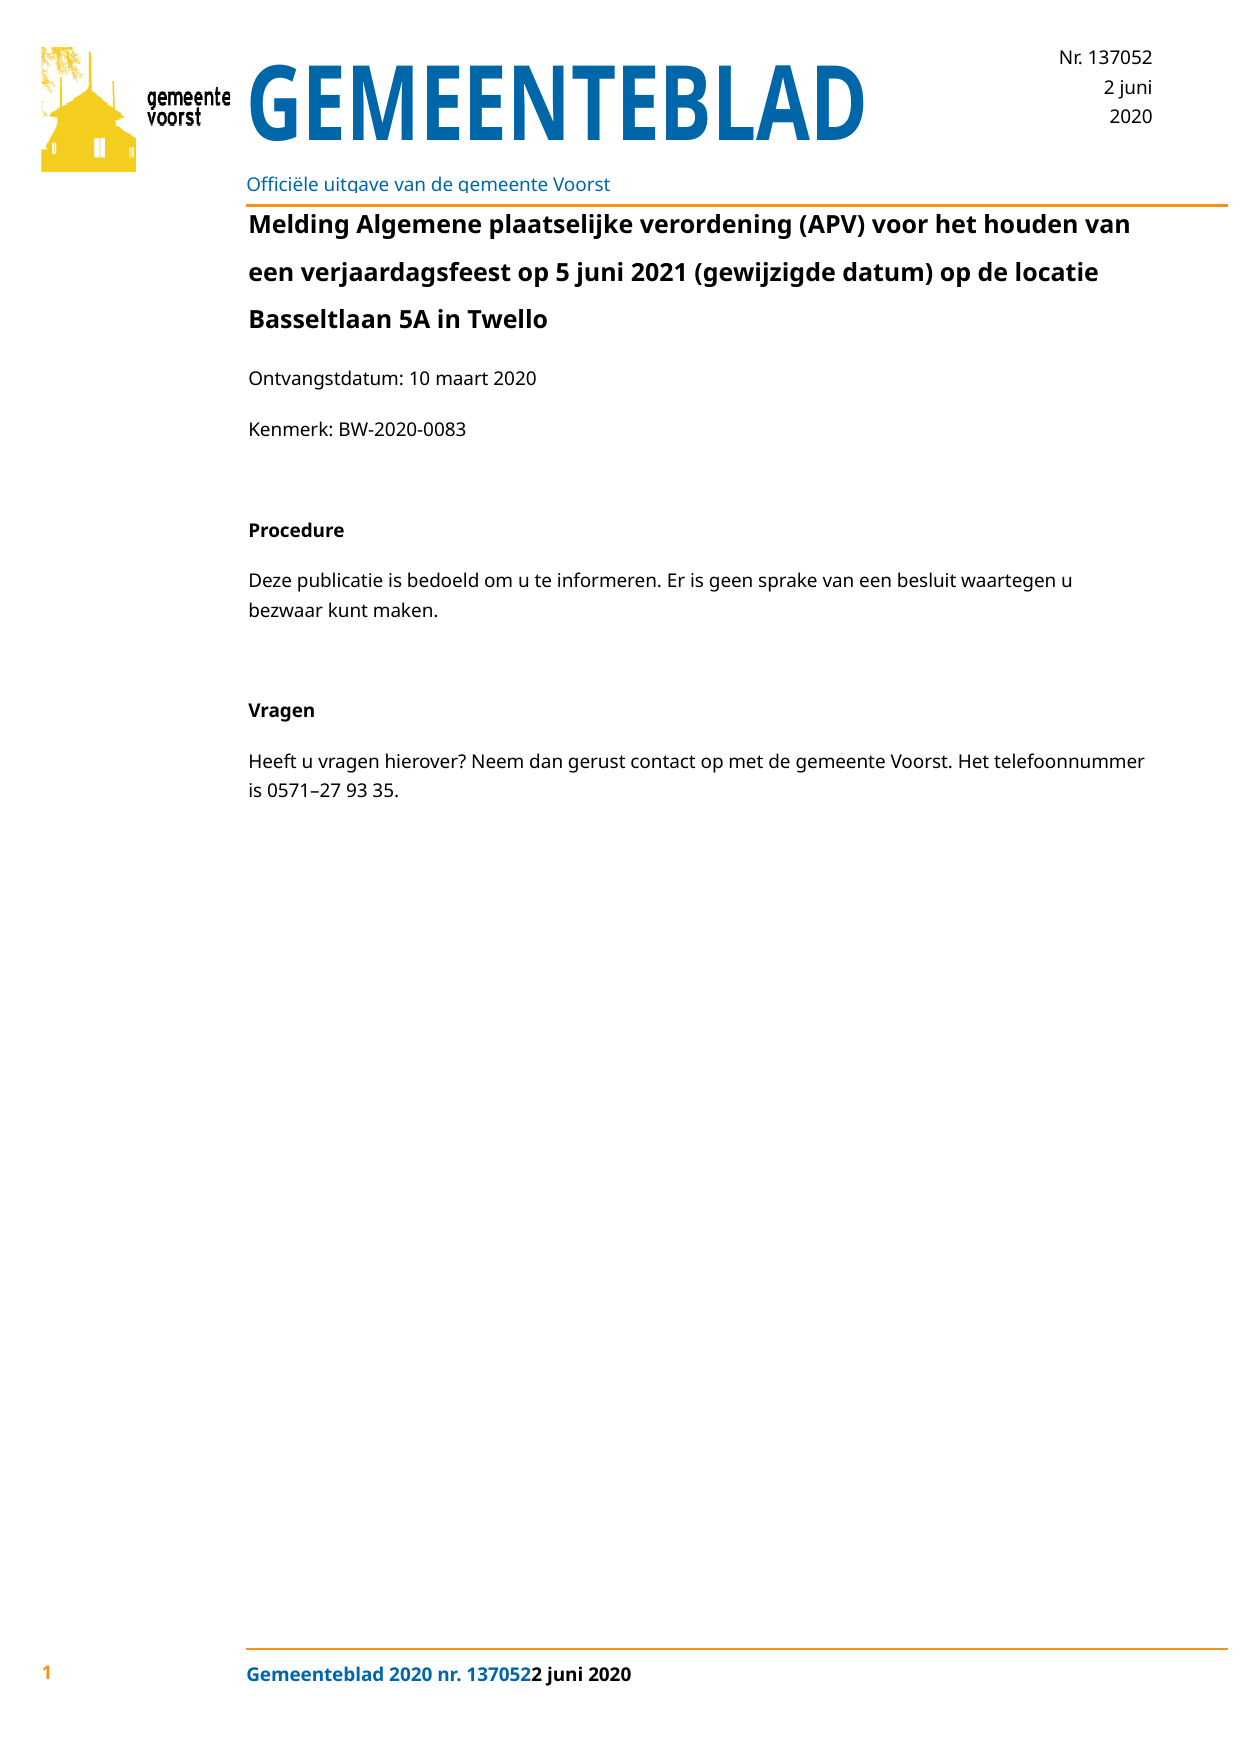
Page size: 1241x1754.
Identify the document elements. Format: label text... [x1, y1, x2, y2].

text Vragen [248, 698, 1152, 723]
text Deze publicatie is bedoeld om u te informeren. Er is geen sprake van een besluit waartegen u bezwaar kunt maken. [248, 567, 1152, 622]
text Kenmerk: BW-2020-0083 [248, 416, 1152, 442]
text Ontvangstdatum: 10 maart 2020 [248, 366, 1152, 391]
text Melding Algemene plaatselijke verordening (APV) voor het houden van een verjaardagsfeest op 5 juni 2021 (gewijzigde datum) op de locatie Basseltlaan 5A in Twello [248, 207, 1152, 336]
text Procedure [248, 517, 1152, 542]
text Heeft u vragen hierover? Neem dan gerust contact op met de gemeente Voorst. Het telefoonnummer is 0571–27 93 35. [248, 748, 1152, 803]
picture [41, 47, 231, 172]
